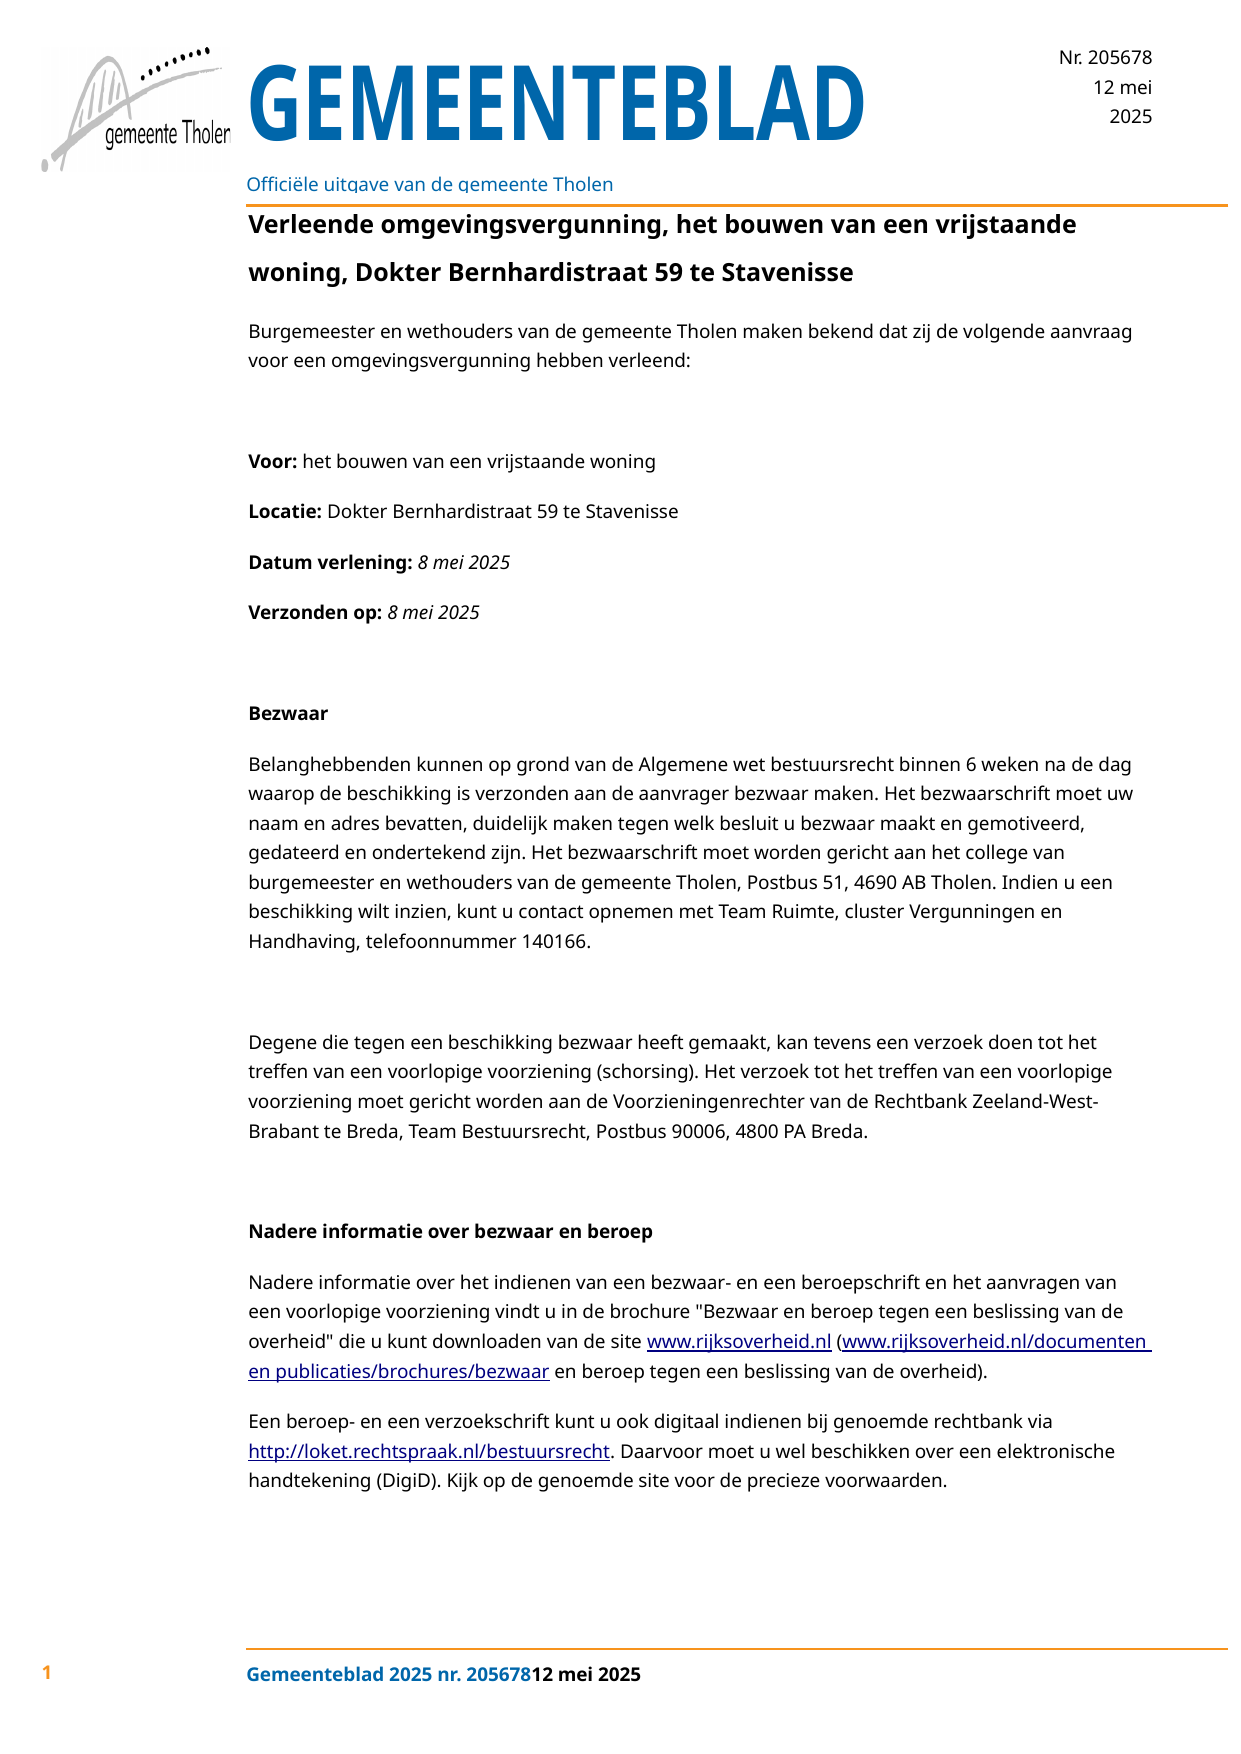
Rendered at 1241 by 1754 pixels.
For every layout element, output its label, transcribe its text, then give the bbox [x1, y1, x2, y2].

text Locatie: Dokter Bernhardistraat 59 te Stavenisse [248, 499, 1152, 524]
text Bezwaar [248, 700, 1152, 726]
picture [41, 47, 231, 172]
text Verleende omgevingsvergunning, het bouwen van een vrijstaande woning, Dokter Bernhardistraat 59 te Stavenisse [248, 207, 1152, 288]
text Nadere informatie over het indienen van een bezwaar- en een beroepschrift en het aanvragen van een voorlopige voorziening vindt u in de brochure "Bezwaar en beroep tegen een beslissing van de overheid" die u kunt downloaden van de site www.rijksoverheid.nl (www.rijksoverheid.nl/documenten en publicaties/brochures/bezwaar en beroep tegen een beslissing van de overheid). [248, 1269, 1152, 1384]
text Burgemeester en wethouders van de gemeente Tholen maken bekend dat zij de volgende aanvraag voor een omgevingsvergunning hebben verleend: [248, 318, 1152, 373]
text Voor: het bouwen van een vrijstaande woning [248, 448, 1152, 474]
text Nadere informatie over bezwaar en beroep [248, 1219, 1152, 1244]
text Belanghebbenden kunnen op grond van de Algemene wet bestuursrecht binnen 6 weken na de dag waarop de beschikking is verzonden aan de aanvrager bezwaar maken. Het bezwaarschrift moet uw naam en adres bevatten, duidelijk maken tegen welk besluit u bezwaar maakt en gemotiveerd, gedateerd en ondertekend zijn. Het bezwaarschrift moet worden gericht aan het college van burgemeester en wethouders van de gemeente Tholen, Postbus 51, 4690 AB Tholen. Indien u een beschikking wilt inzien, kunt u contact opnemen met Team Ruimte, cluster Vergunningen en Handhaving, telefoonnummer 140166. [248, 751, 1152, 954]
text Verzonden op: 8 mei 2025 [248, 599, 1152, 625]
text Datum verlening: 8 mei 2025 [248, 549, 1152, 575]
text Degene die tegen een beschikking bezwaar heeft gemaakt, kan tevens een verzoek doen tot het treffen van een voorlopige voorziening (schorsing). Het verzoek tot het treffen van een voorlopige voorziening moet gericht worden aan de Voorzieningenrechter van de Rechtbank Zeeland-West-Brabant te Breda, Team Bestuursrecht, Postbus 90006, 4800 PA Breda. [248, 1029, 1152, 1144]
text Een beroep- en een verzoekschrift kunt u ook digitaal indienen bij genoemde rechtbank via http://loket.rechtspraak.nl/bestuursrecht. Daarvoor moet u wel beschikken over een elektronische handtekening (DigiD). Kijk op de genoemde site voor de precieze voorwaarden. [248, 1408, 1152, 1493]
